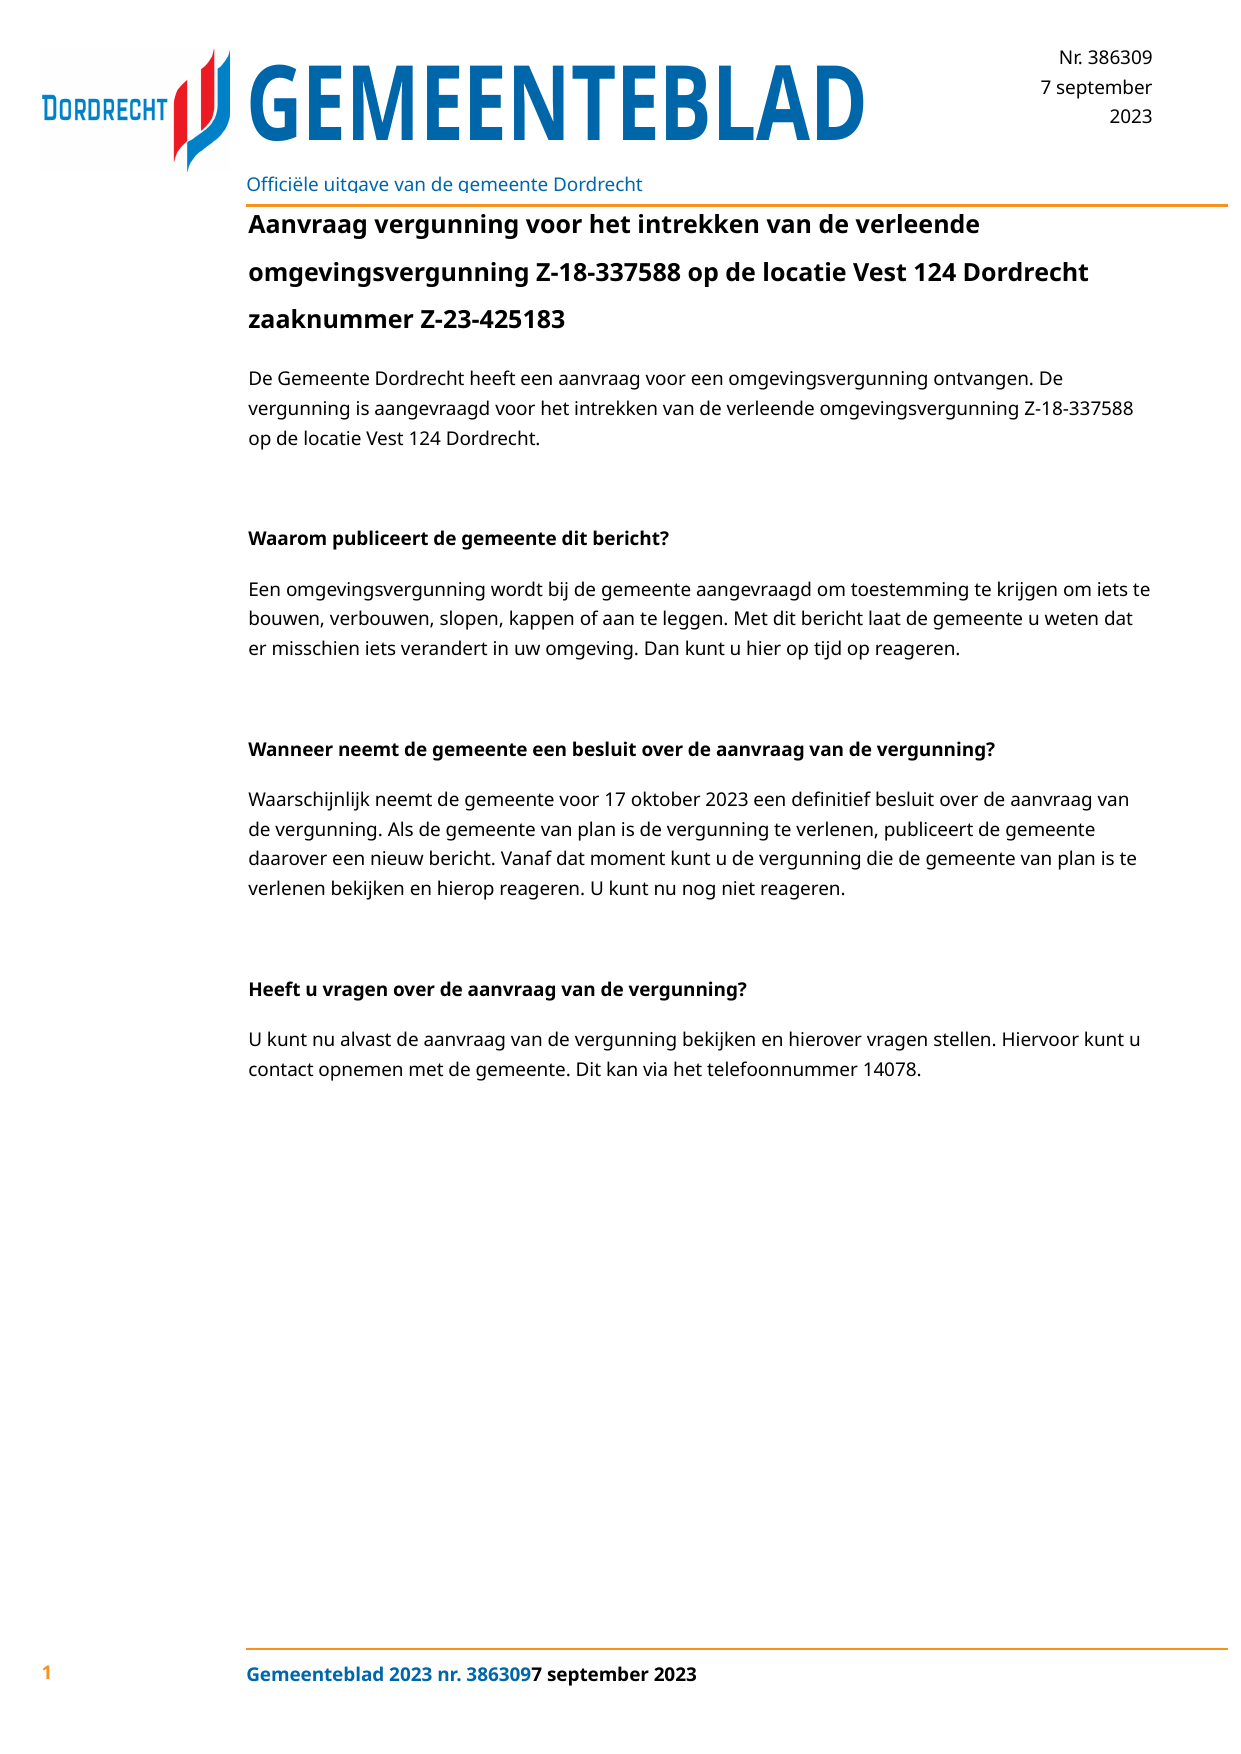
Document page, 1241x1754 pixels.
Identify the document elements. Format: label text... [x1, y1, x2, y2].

text Aanvraag vergunning voor het intrekken van de verleende omgevingsvergunning Z-18-337588 op de locatie Vest 124 Dordrecht zaaknummer Z-23-425183 [248, 207, 1152, 336]
text Heeft u vragen over de aanvraag van de vergunning? [248, 976, 1152, 1002]
text Waarom publiceert de gemeente dit bericht? [248, 526, 1152, 551]
text U kunt nu alvast de aanvraag van de vergunning bekijken en hierover vragen stellen. Hiervoor kunt u contact opnemen met de gemeente. Dit kan via het telefoonnummer 14078. [248, 1026, 1152, 1082]
text De Gemeente Dordrecht heeft een aanvraag voor een omgevingsvergunning ontvangen. De vergunning is aangevraagd voor het intrekken van de verleende omgevingsvergunning Z-18-337588 op de locatie Vest 124 Dordrecht. [248, 366, 1152, 450]
text Een omgevingsvergunning wordt bij de gemeente aangevraagd om toestemming te krijgen om iets te bouwen, verbouwen, slopen, kappen of aan te leggen. Met dit bericht laat de gemeente u weten dat er misschien iets verandert in uw omgeving. Dan kunt u hier op tijd op reageren. [248, 576, 1152, 661]
picture [41, 47, 231, 172]
text Wanneer neemt de gemeente een besluit over de aanvraag van de vergunning? [248, 736, 1152, 762]
text Waarschijnlijk neemt de gemeente voor 17 oktober 2023 een definitief besluit over de aanvraag van de vergunning. Als de gemeente van plan is de vergunning te verlenen, publiceert de gemeente daarover een nieuw bericht. Vanaf dat moment kunt u de vergunning die de gemeente van plan is te verlenen bekijken en hierop reageren. U kunt nu nog niet reageren. [248, 786, 1152, 901]
